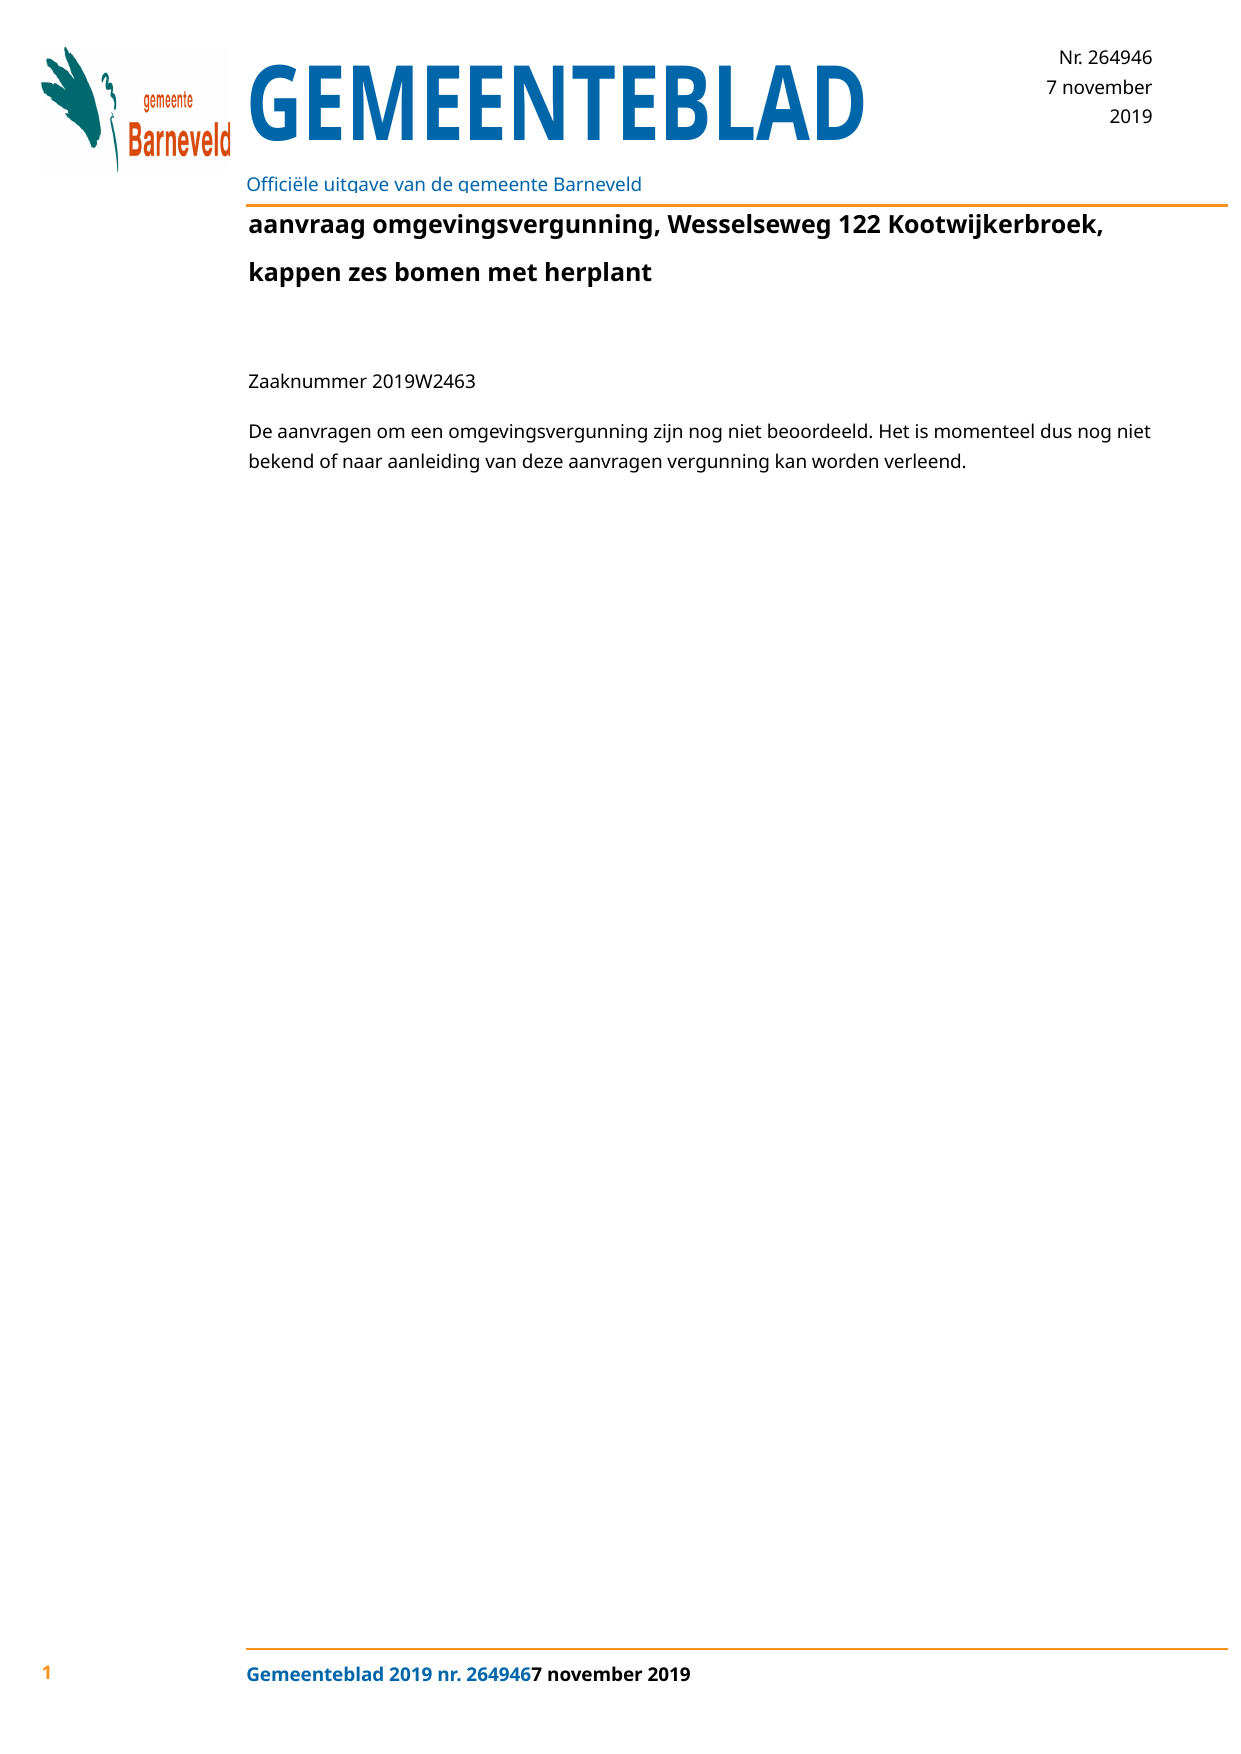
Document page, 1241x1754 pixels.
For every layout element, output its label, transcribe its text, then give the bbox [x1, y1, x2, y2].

text aanvraag omgevingsvergunning, Wesselseweg 122 Kootwijkerbroek, kappen zes bomen met herplant [248, 207, 1152, 288]
text De aanvragen om een omgevingsvergunning zijn nog niet beoordeeld. Het is momenteel dus nog niet bekend of naar aanleiding van deze aanvragen vergunning kan worden verleend. [248, 419, 1152, 474]
text Zaaknummer 2019W2463 [248, 368, 1152, 394]
picture [41, 47, 231, 172]
